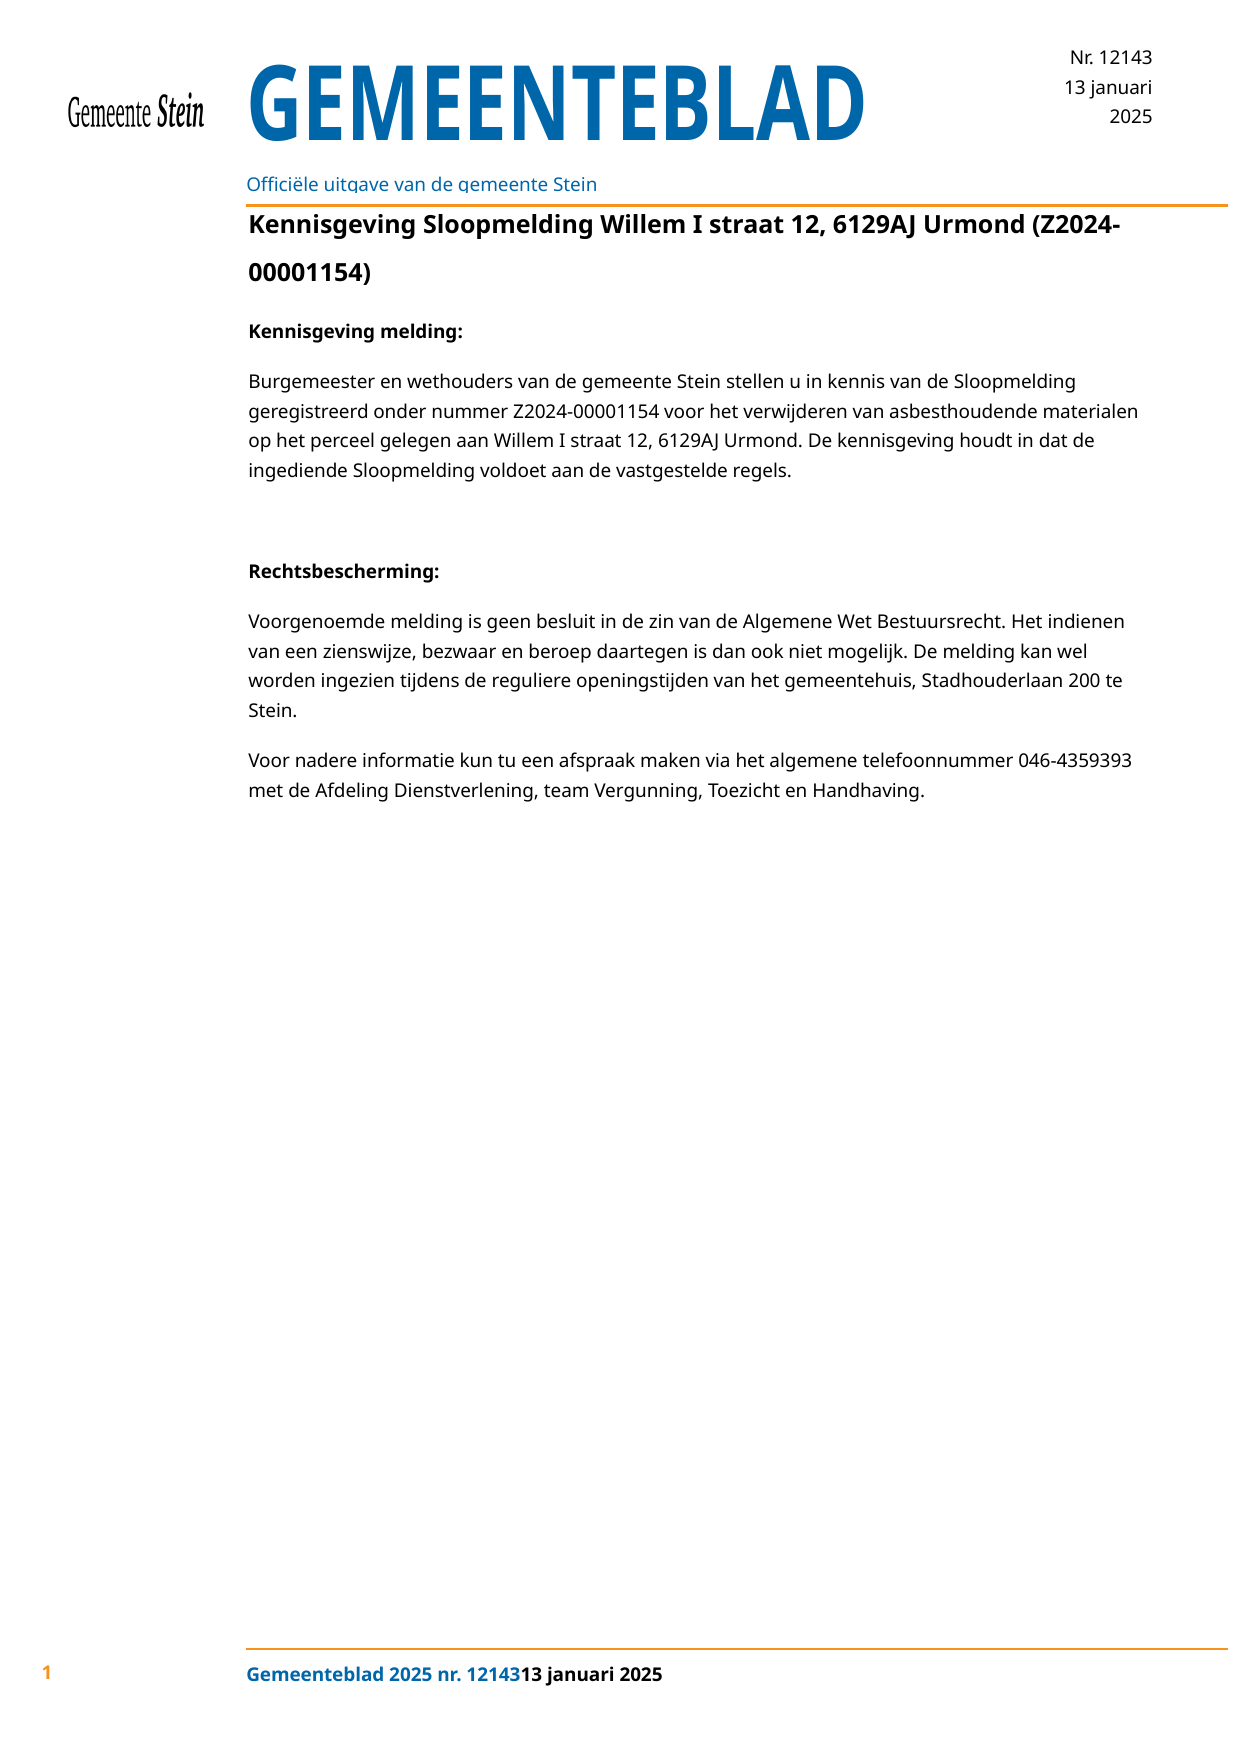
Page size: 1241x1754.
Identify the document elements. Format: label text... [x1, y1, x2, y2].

text Kennisgeving melding: [248, 318, 1152, 344]
text Burgemeester en wethouders van de gemeente Stein stellen u in kennis van de Sloopmelding geregistreerd onder nummer Z2024-00001154 voor het verwijderen van asbesthoudende materialen op het perceel gelegen aan Willem I straat 12, 6129AJ Urmond. De kennisgeving houdt in dat de ingediende Sloopmelding voldoet aan de vastgestelde regels. [248, 368, 1152, 483]
text Voor nadere informatie kun tu een afspraak maken via het algemene telefoonnummer 046-4359393 met de Afdeling Dienstverlening, team Vergunning, Toezicht en Handhaving. [248, 747, 1152, 803]
picture [41, 47, 231, 172]
text Voorgenoemde melding is geen besluit in de zin van de Algemene Wet Bestuursrecht. Het indienen van een zienswijze, bezwaar en beroep daartegen is dan ook niet mogelijk. De melding kan wel worden ingezien tijdens de reguliere openingstijden van het gemeentehuis, Stadhouderlaan 200 te Stein. [248, 608, 1152, 723]
text Kennisgeving Sloopmelding Willem I straat 12, 6129AJ Urmond (Z2024-00001154) [248, 207, 1152, 288]
text Rechtsbescherming: [248, 558, 1152, 584]
